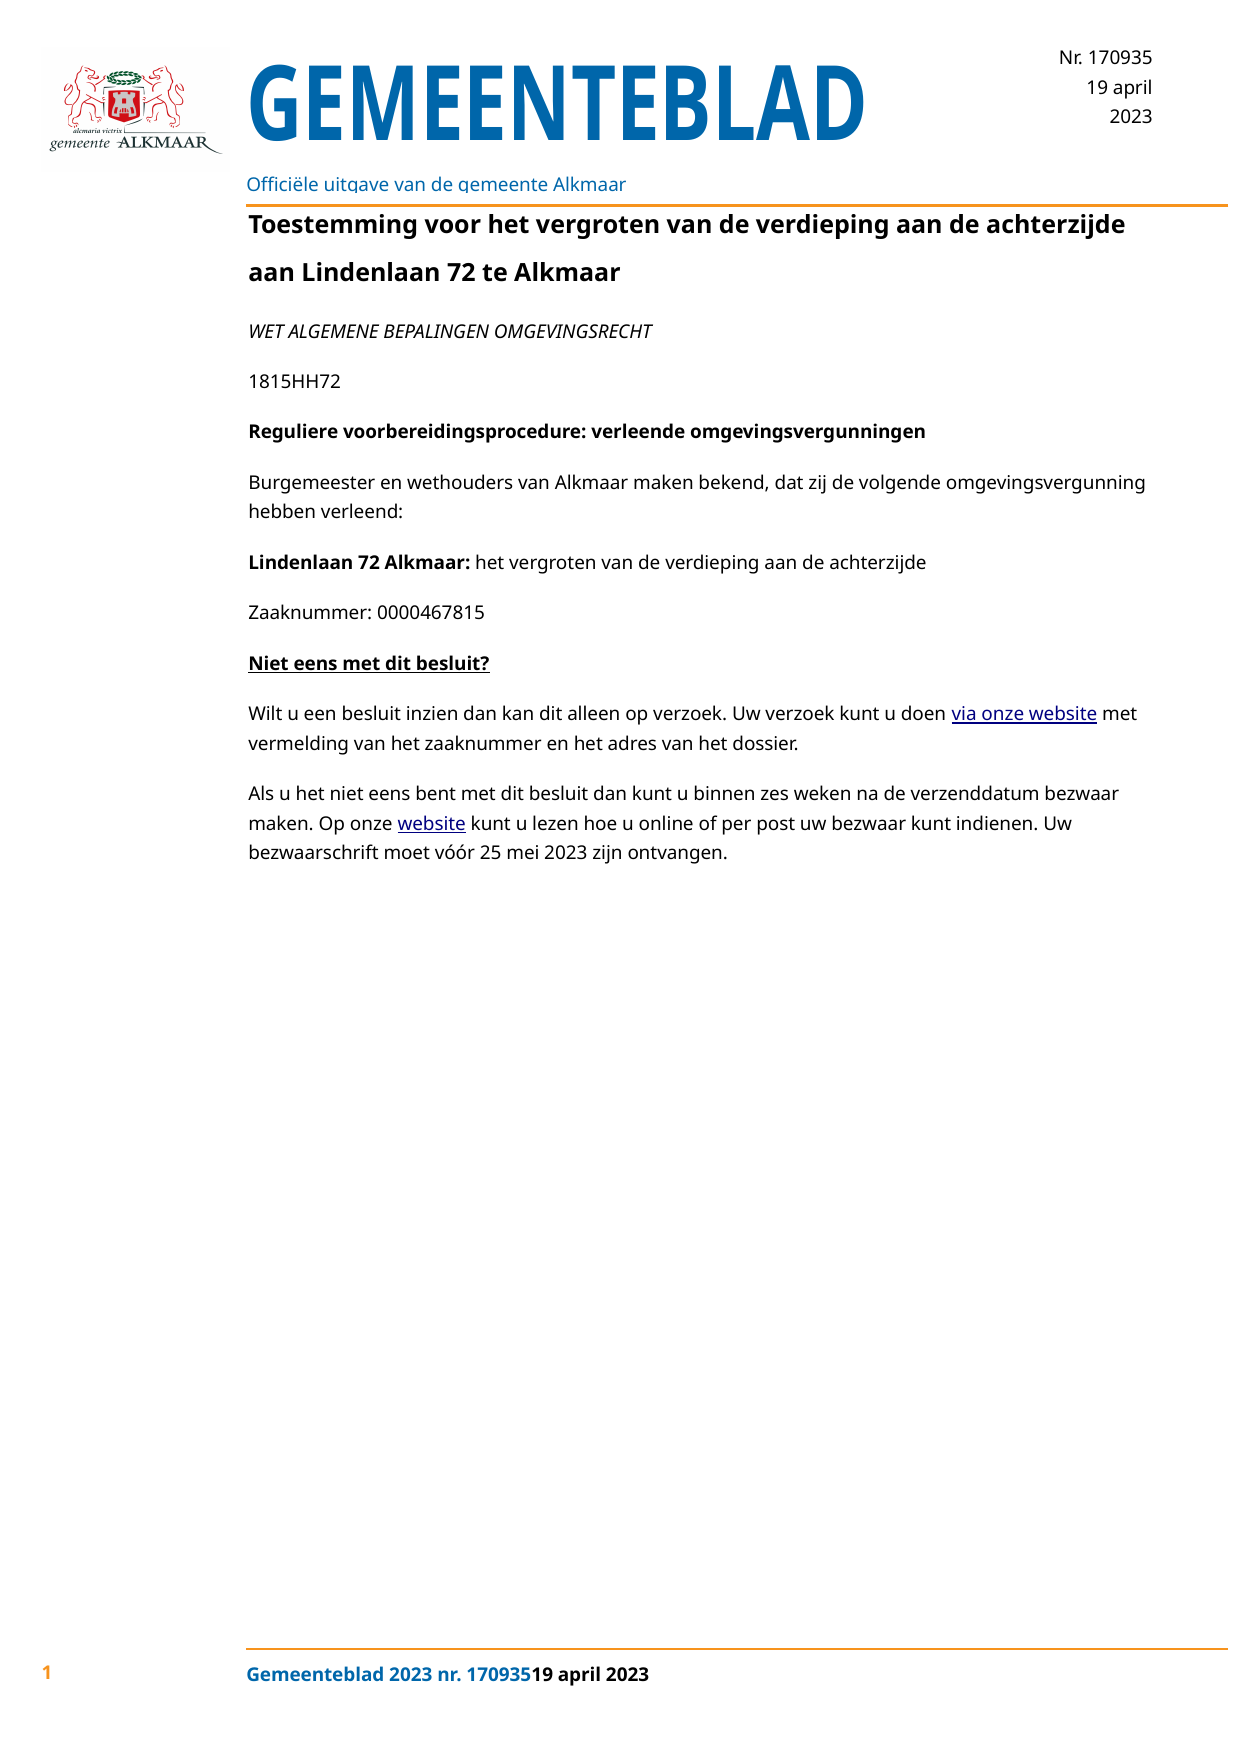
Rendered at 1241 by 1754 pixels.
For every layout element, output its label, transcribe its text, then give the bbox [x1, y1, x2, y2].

text Lindenlaan 72 Alkmaar: het vergroten van de verdieping aan de achterzijde [248, 549, 1152, 575]
text Burgemeester en wethouders van Alkmaar maken bekend, dat zij de volgende omgevingsvergunning hebben verleend: [248, 469, 1152, 524]
text 1815HH72 [248, 368, 1152, 394]
text Als u het niet eens bent met dit besluit dan kunt u binnen zes weken na de verzenddatum bezwaar maken. Op onze website kunt u lezen hoe u online of per post uw bezwaar kunt indienen. Uw bezwaarschrift moet vóór 25 mei 2023 zijn ontvangen. [248, 780, 1152, 865]
text Zaaknummer: 0000467815 [248, 599, 1152, 625]
text Wilt u een besluit inzien dan kan dit alleen op verzoek. Uw verzoek kunt u doen via onze website met vermelding van het zaaknummer en het adres van het dossier. [248, 700, 1152, 756]
text Reguliere voorbereidingsprocedure: verleende omgevingsvergunningen [248, 419, 1152, 444]
text Niet eens met dit besluit? [248, 650, 1152, 676]
text WET ALGEMENE BEPALINGEN OMGEVINGSRECHT [248, 318, 1152, 344]
picture [41, 47, 231, 172]
text Toestemming voor het vergroten van de verdieping aan de achterzijde aan Lindenlaan 72 te Alkmaar [248, 207, 1152, 288]
